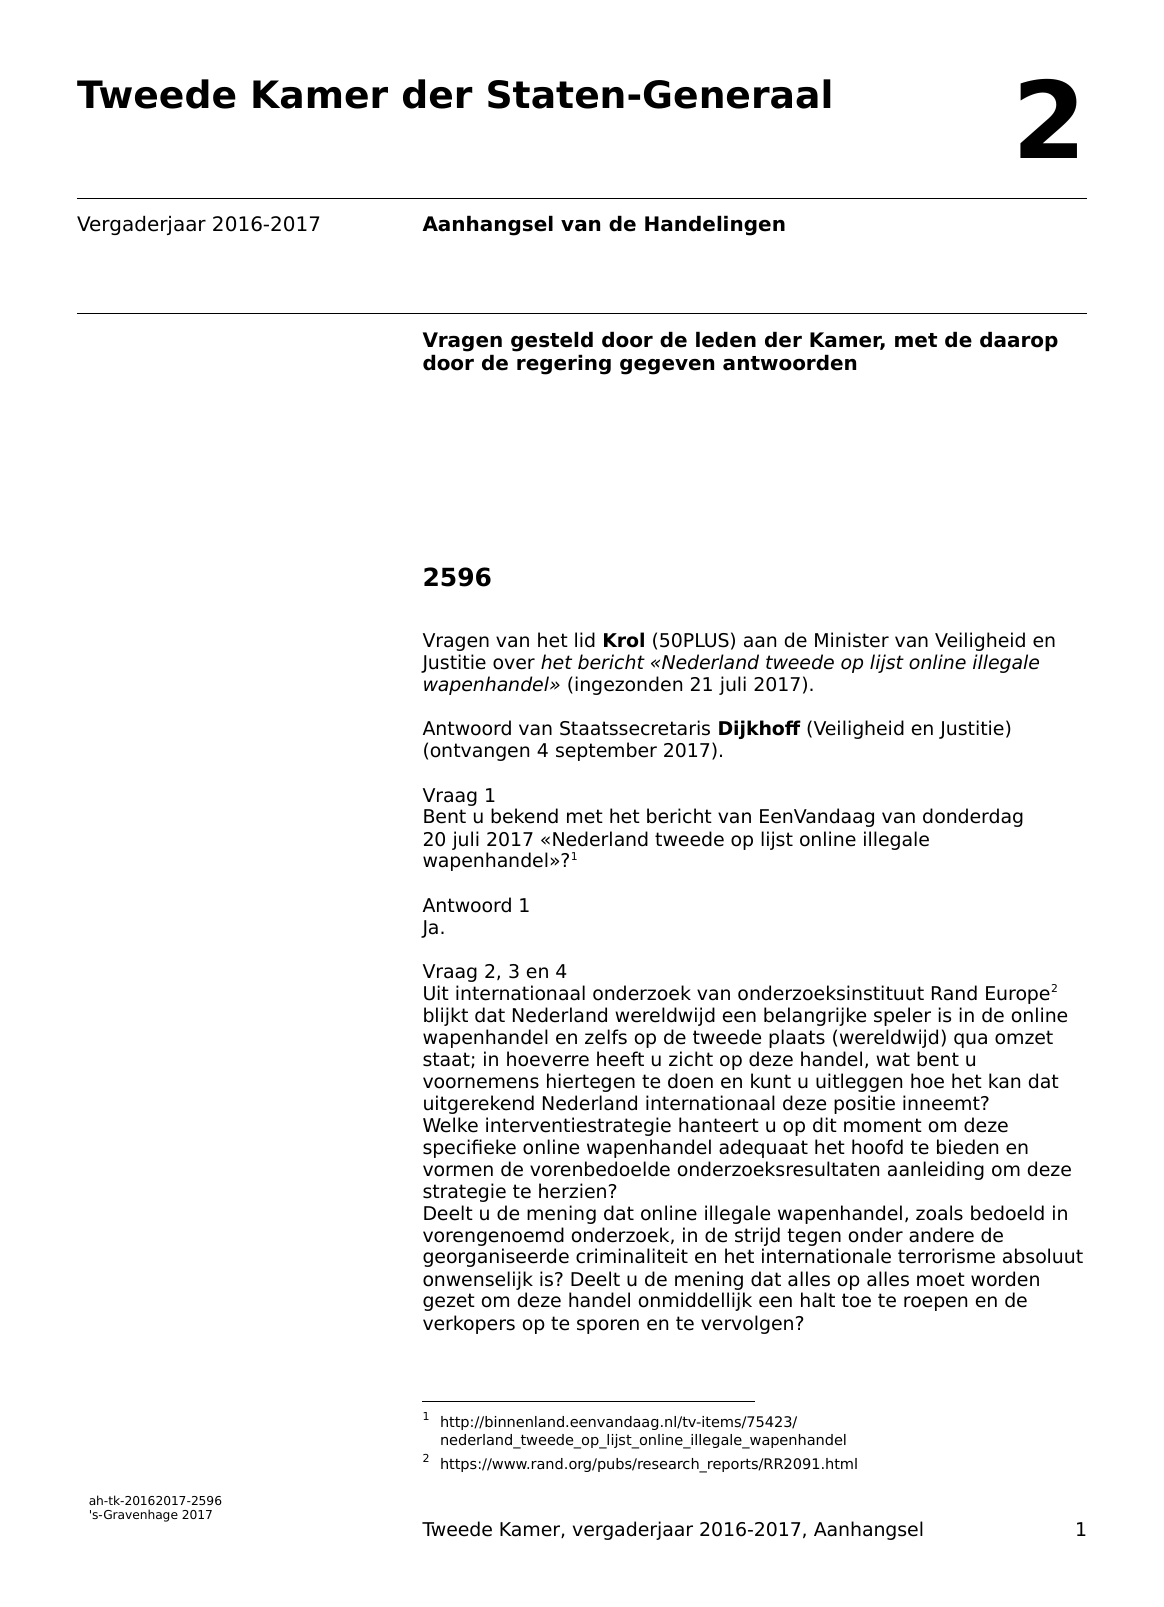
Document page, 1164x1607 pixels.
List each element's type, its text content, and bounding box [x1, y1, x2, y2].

table_cell Vergaderjaar 2016-2017 [77, 199, 422, 313]
text Vraag 2, 3 en 4 [422, 961, 1087, 983]
text Antwoord van Staatssecretaris Dijkhoff (Veiligheid en Justitie) (ontvangen 4 september 2017). [422, 718, 1087, 762]
table_cell Vragen gesteld door de leden der Kamer, met de daarop door de regering gegeven antwoorden [422, 314, 1087, 375]
text Welke interventiestrategie hanteert u op dit moment om deze specifieke online wapenhandel adequaat het hoofd te bieden en vormen de vorenbedoelde onderzoeksresultaten aanleiding om deze strategie te herzien? [422, 1114, 1087, 1202]
text Uit internationaal onderzoek van onderzoeksinstituut Rand Europe blijkt dat Nederland wereldwijd een belangrijke speler is in de online wapenhandel en zelfs op de tweede plaats (wereldwijd) qua omzet staat; in hoeverre heeft u zicht op deze handel, wat bent u voornemens hiertegen te doen en kunt u uitleggen hoe het kan dat uitgerekend Nederland internationaal deze positie inneemt? [422, 983, 1087, 1114]
text Vragen van het lid Krol (50PLUS) aan de Minister van Veiligheid en Justitie over het bericht «Nederland tweede op lijst online illegale wapenhandel» (ingezonden 21 juli 2017). [422, 630, 1087, 696]
text Deelt u de mening dat online illegale wapenhandel, zoals bedoeld in vorengenoemd onderzoek, in de strijd tegen onder andere de georganiseerde criminaliteit en het internationale terrorisme absoluut onwenselijk is? Deelt u de mening dat alles op alles moet worden gezet om deze handel onmiddellijk een halt toe te roepen en de verkopers op te sporen en te vervolgen? [422, 1202, 1087, 1334]
table_header 2 [886, 59, 1087, 198]
text https://www.rand.org/pubs/research_reports/RR2091.html [422, 1452, 1087, 1474]
text http://binnenland.eenvandaag.nl/tv-items/75423/nederland_tweede_op_lijst_online_illegale_wapenhandel [422, 1410, 1087, 1449]
table_cell [77, 314, 422, 375]
text ah-tk-20162017-2596 [88, 1494, 323, 1508]
text Antwoord 1 [422, 894, 1087, 917]
table_header Tweede Kamer der Staten-Generaal [77, 59, 886, 198]
text Bent u bekend met het bericht van EenVandaag van donderdag 20 juli 2017 «Nederland tweede op lijst online illegale wapenhandel»? [422, 806, 1087, 872]
text 's-Gravenhage 2017 [88, 1508, 323, 1522]
text Ja. [422, 917, 1087, 938]
table_cell Aanhangsel van de Handelingen [422, 199, 1087, 313]
text 2596 [422, 563, 1087, 592]
text Vraag 1 [422, 784, 1087, 806]
